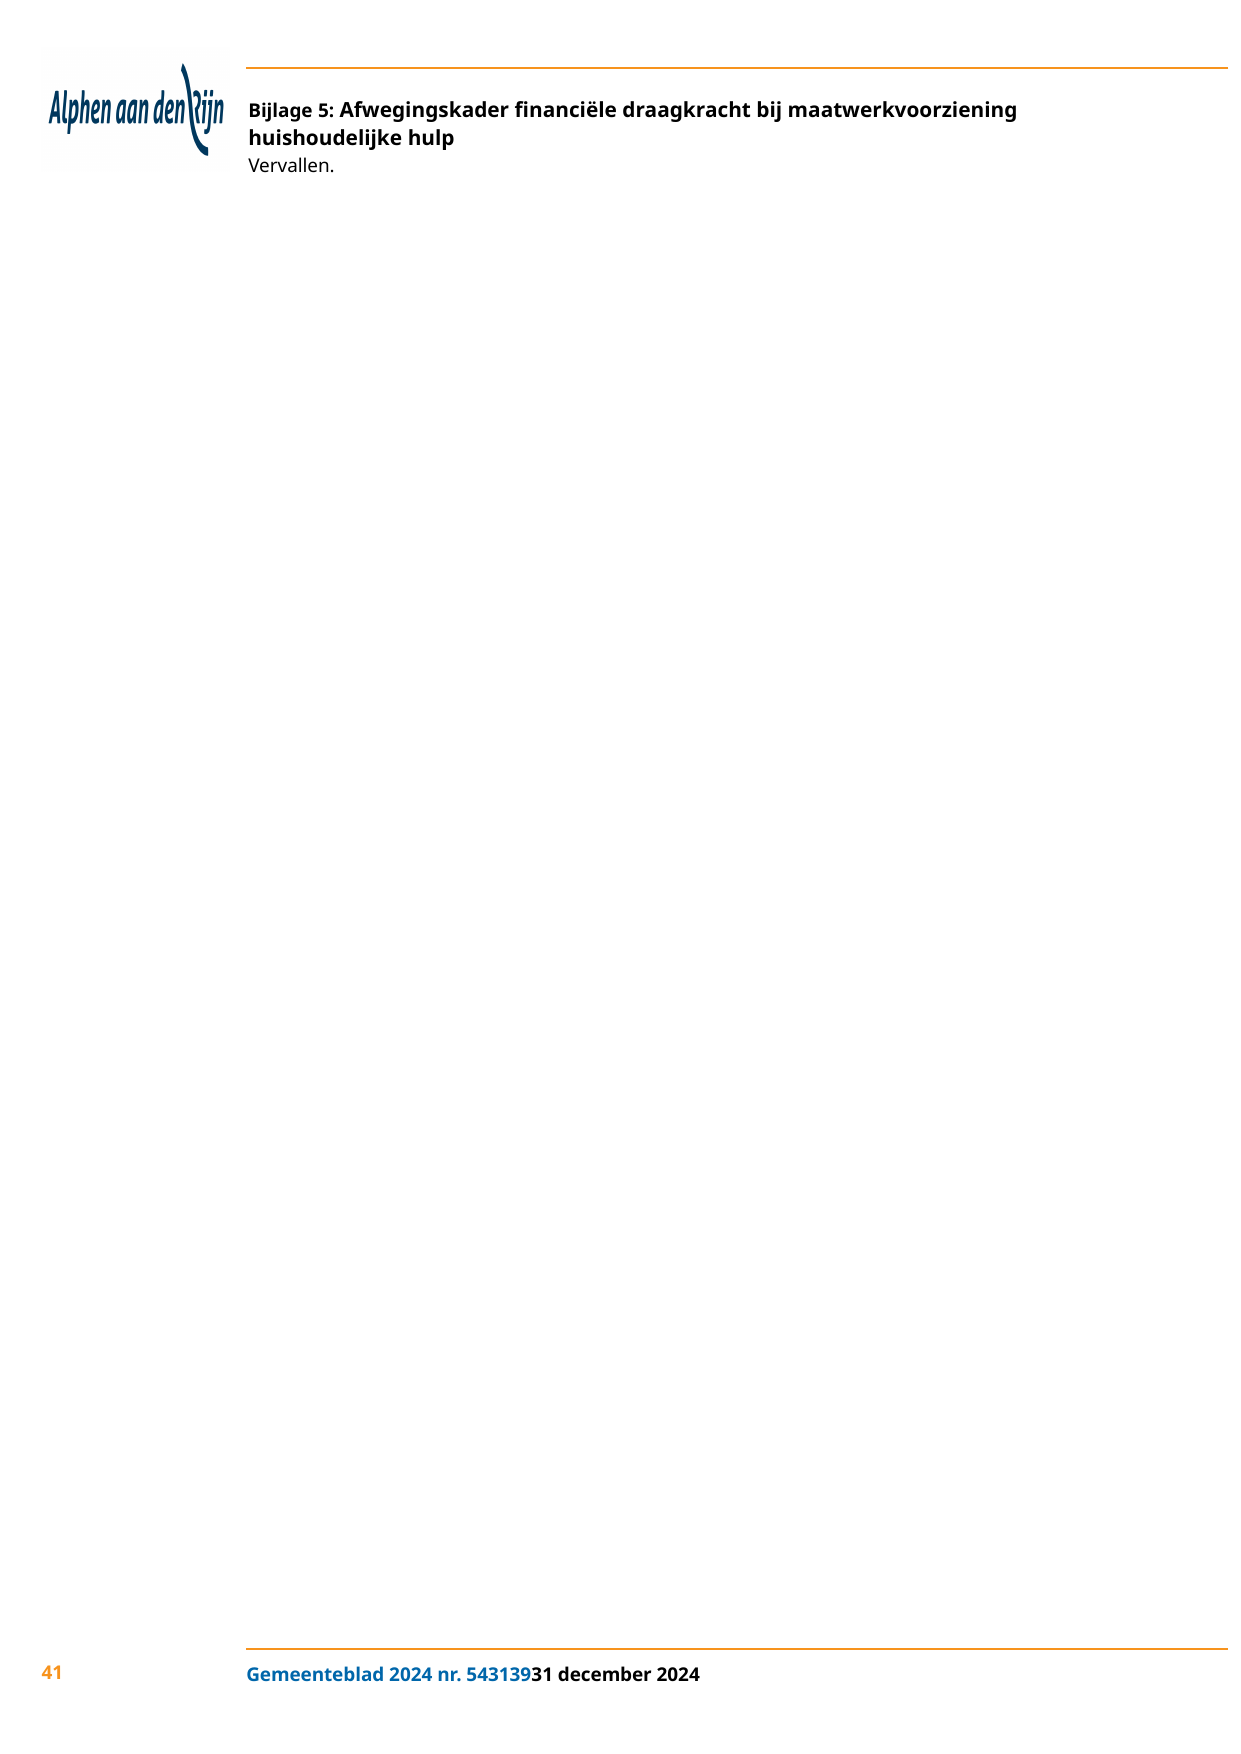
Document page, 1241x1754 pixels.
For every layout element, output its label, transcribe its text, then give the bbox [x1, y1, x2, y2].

text Vervallen. [248, 152, 1152, 177]
text Bijlage 5: Afwegingskader financiële draagkracht bij maatwerkvoorziening huishoudelijke hulp [248, 95, 1152, 152]
picture [41, 47, 231, 172]
